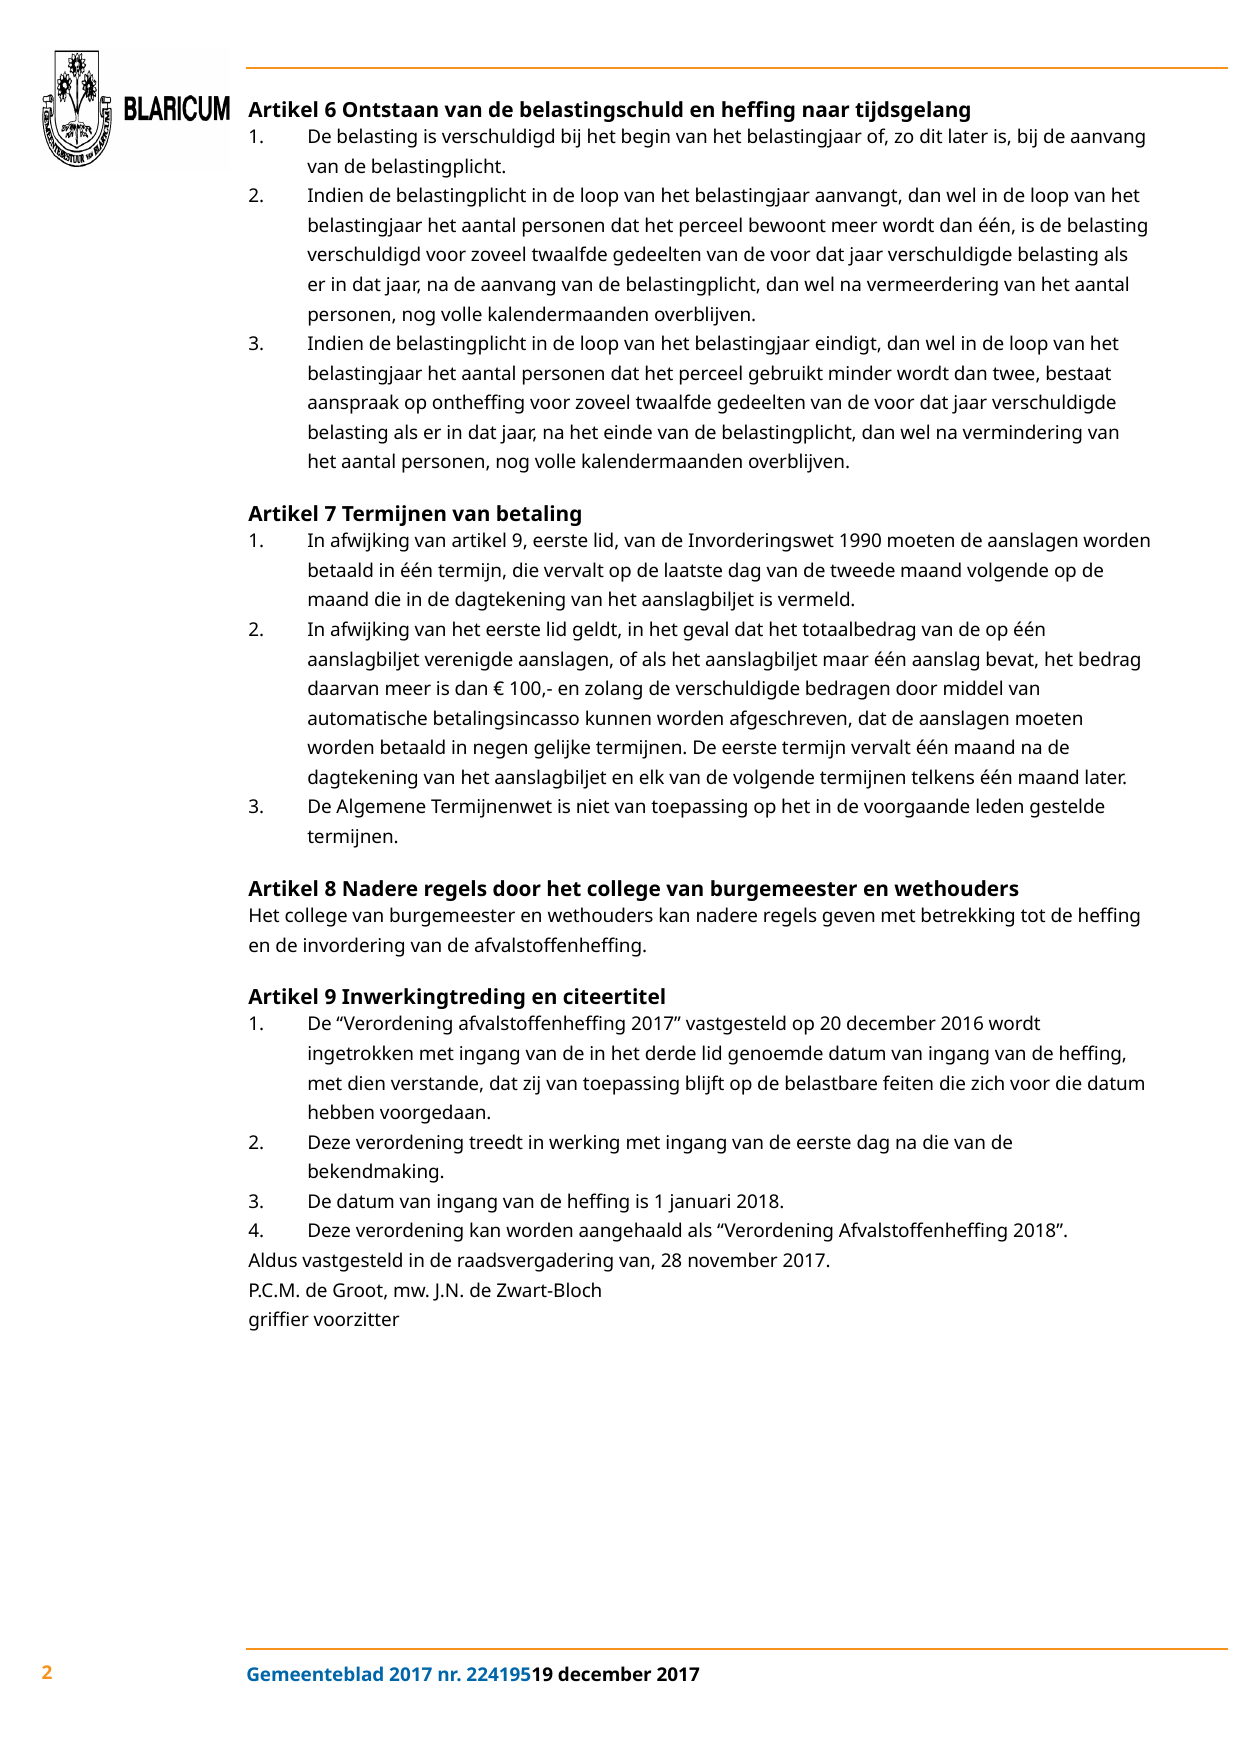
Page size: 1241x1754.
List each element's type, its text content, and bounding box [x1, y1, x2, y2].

list Deze verordening treedt in werking met ingang van de eerste dag na die van de bekendmaking. [248, 1129, 1152, 1184]
list In afwijking van het eerste lid geldt, in het geval dat het totaalbedrag van de op één aanslagbiljet verenigde aanslagen, of als het aanslagbiljet maar één aanslag bevat, het bedrag daarvan meer is dan € 100,- en zolang de verschuldigde bedragen door middel van automatische betalingsincasso kunnen worden afgeschreven, dat de aanslagen moeten worden betaald in negen gelijke termijnen. De eerste termijn vervalt één maand na de dagtekening van het aanslagbiljet en elk van de volgende termijnen telkens één maand later. [248, 616, 1152, 790]
text Artikel 9 Inwerkingtreding en citeertitel [248, 982, 1152, 1011]
list De “Verordening afvalstoffenheffing 2017” vastgesteld op 20 december 2016 wordt ingetrokken met ingang van de in het derde lid genoemde datum van ingang van de heffing, met dien verstande, dat zij van toepassing blijft op de belastbare feiten die zich voor die datum hebben voorgedaan. [248, 1011, 1152, 1125]
list Indien de belastingplicht in de loop van het belastingjaar aanvangt, dan wel in de loop van het belastingjaar het aantal personen dat het perceel bewoont meer wordt dan één, is de belasting verschuldigd voor zoveel twaalfde gedeelten van de voor dat jaar verschuldigde belasting als er in dat jaar, na de aanvang van de belastingplicht, dan wel na vermeerdering van het aantal personen, nog volle kalendermaanden overblijven. [248, 182, 1152, 326]
text Artikel 6 Ontstaan van de belastingschuld en heffing naar tijdsgelang [248, 95, 1152, 123]
list De datum van ingang van de heffing is 1 januari 2018. [248, 1188, 1152, 1214]
picture [41, 47, 231, 172]
list De belasting is verschuldigd bij het begin van het belastingjaar of, zo dit later is, bij de aanvang van de belastingplicht. [248, 123, 1152, 178]
text Artikel 8 Nadere regels door het college van burgemeester en wethouders [248, 874, 1152, 902]
list Indien de belastingplicht in de loop van het belastingjaar eindigt, dan wel in de loop van het belastingjaar het aantal personen dat het perceel gebruikt minder wordt dan twee, bestaat aanspraak op ontheffing voor zoveel twaalfde gedeelten van de voor dat jaar verschuldigde belasting als er in dat jaar, na het einde van de belastingplicht, dan wel na vermindering van het aantal personen, nog volle kalendermaanden overblijven. [248, 330, 1152, 474]
text Artikel 7 Termijnen van betaling [248, 499, 1152, 527]
text Het college van burgemeester en wethouders kan nadere regels geven met betrekking tot de heffing en de invordering van de afvalstoffenheffing. [248, 902, 1152, 957]
text Aldus vastgesteld in de raadsvergadering van, 28 november 2017. [248, 1247, 1152, 1273]
text griffier voorzitter [248, 1306, 1152, 1332]
list De Algemene Termijnenwet is niet van toepassing op het in de voorgaande leden gestelde termijnen. [248, 794, 1152, 849]
list Deze verordening kan worden aangehaald als “Verordening Afvalstoffenheffing 2018”. [248, 1218, 1152, 1243]
text P.C.M. de Groot, mw. J.N. de Zwart-Bloch [248, 1277, 1152, 1303]
list In afwijking van artikel 9, eerste lid, van de Invorderingswet 1990 moeten de aanslagen worden betaald in één termijn, die vervalt op de laatste dag van de tweede maand volgende op de maand die in de dagtekening van het aanslagbiljet is vermeld. [248, 527, 1152, 612]
